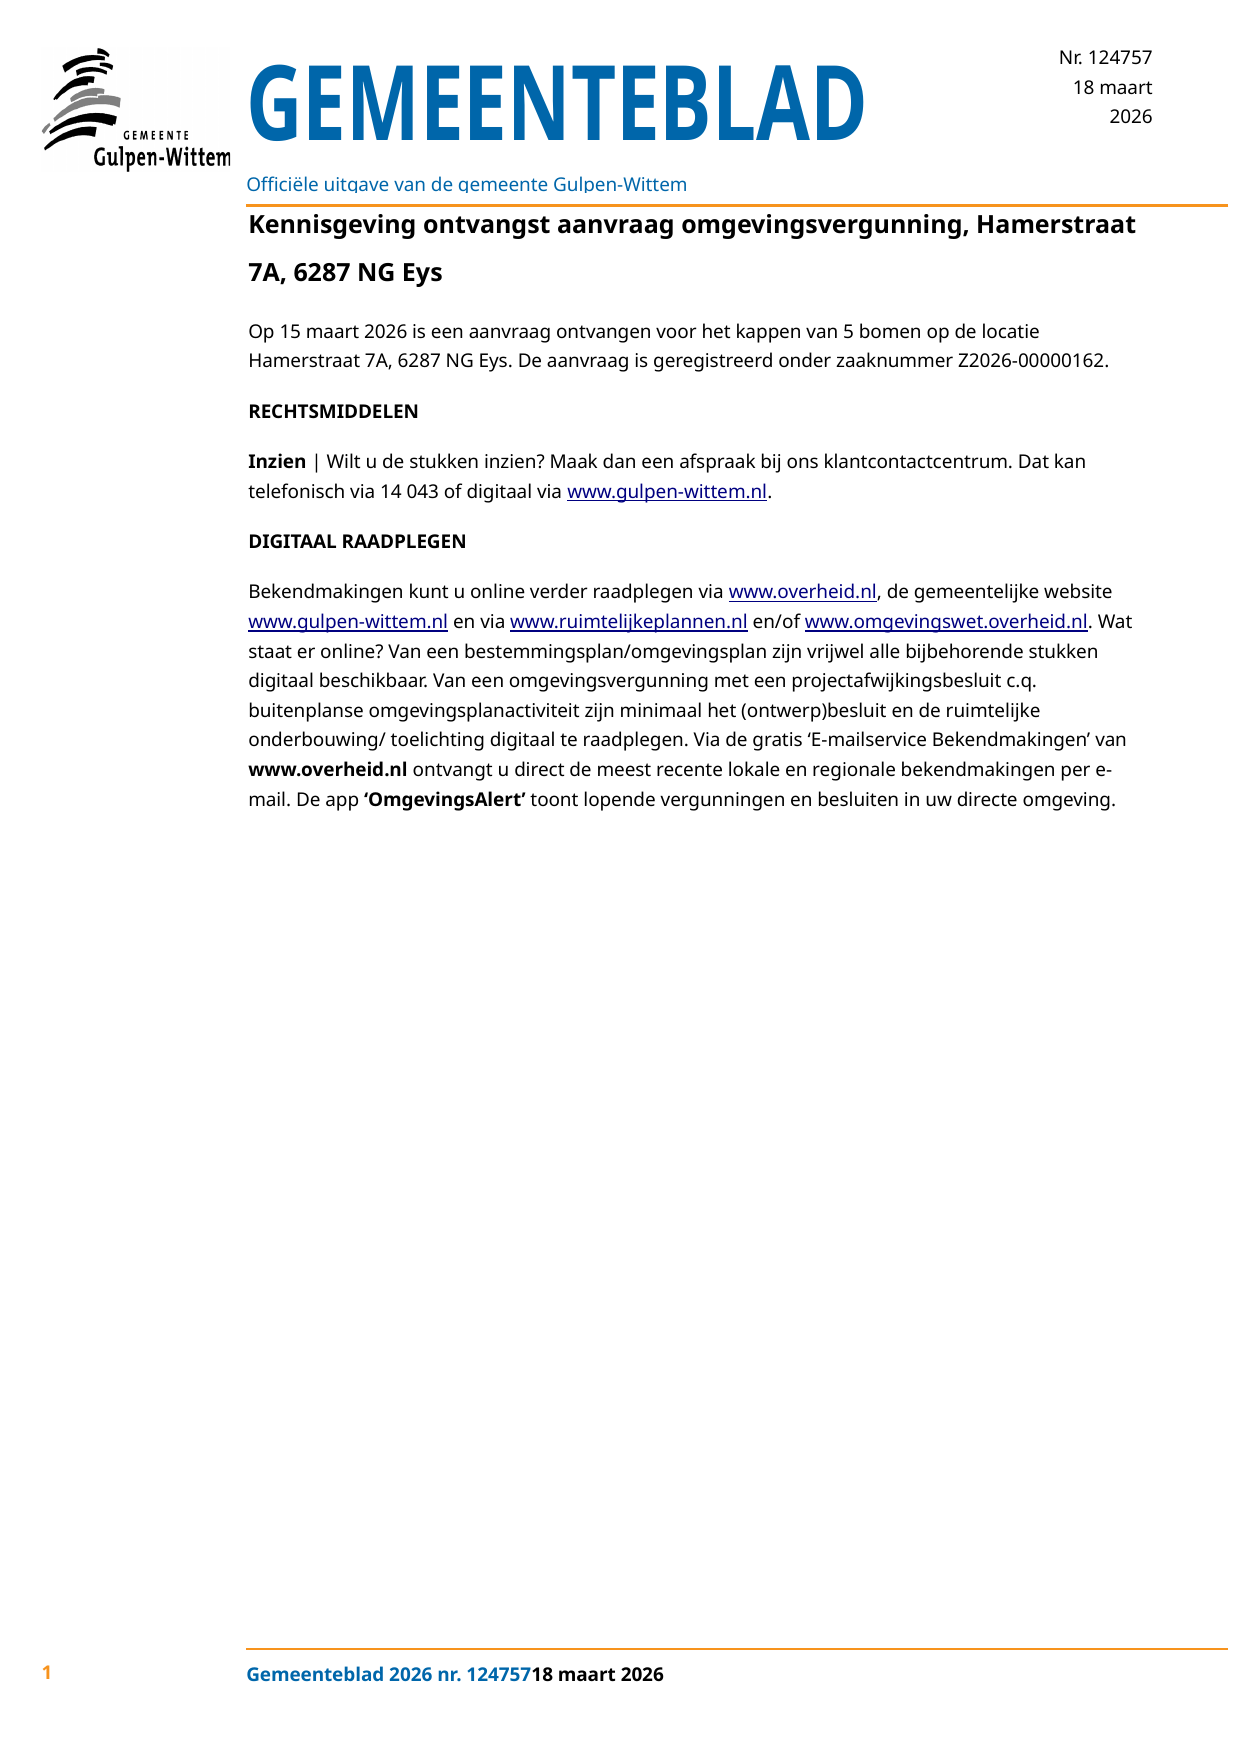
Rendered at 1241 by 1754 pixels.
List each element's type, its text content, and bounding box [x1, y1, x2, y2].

text RECHTSMIDDELEN [248, 398, 1152, 424]
text Bekendmakingen kunt u online verder raadplegen via www.overheid.nl, de gemeentelijke website www.gulpen-wittem.nl en via www.ruimtelijkeplannen.nl en/of www.omgevingswet.overheid.nl. Wat staat er online? Van een bestemmingsplan/omgevingsplan zijn vrijwel alle bijbehorende stukken digitaal beschikbaar. Van een omgevingsvergunning met een projectafwijkingsbesluit c.q. buitenplanse omgevingsplanactiviteit zijn minimaal het (ontwerp)besluit en de ruimtelijke onderbouwing/ toelichting digitaal te raadplegen. Via de gratis ‘E-mailservice Bekendmakingen’ van www.overheid.nl ontvangt u direct de meest recente lokale en regionale bekendmakingen per e-mail. De app ‘OmgevingsAlert’ toont lopende vergunningen en besluiten in uw directe omgeving. [248, 579, 1152, 812]
text Op 15 maart 2026 is een aanvraag ontvangen voor het kappen van 5 bomen op de locatie Hamerstraat 7A, 6287 NG Eys. De aanvraag is geregistreerd onder zaaknummer Z2026-00000162. [248, 318, 1152, 373]
text Kennisgeving ontvangst aanvraag omgevingsvergunning, Hamerstraat 7A, 6287 NG Eys [248, 207, 1152, 288]
text Inzien | Wilt u de stukken inzien? Maak dan een afspraak bij ons klantcontactcentrum. Dat kan telefonisch via 14 043 of digitaal via www.gulpen-wittem.nl. [248, 448, 1152, 504]
picture [41, 47, 231, 172]
text DIGITAAL RAADPLEGEN [248, 528, 1152, 554]
